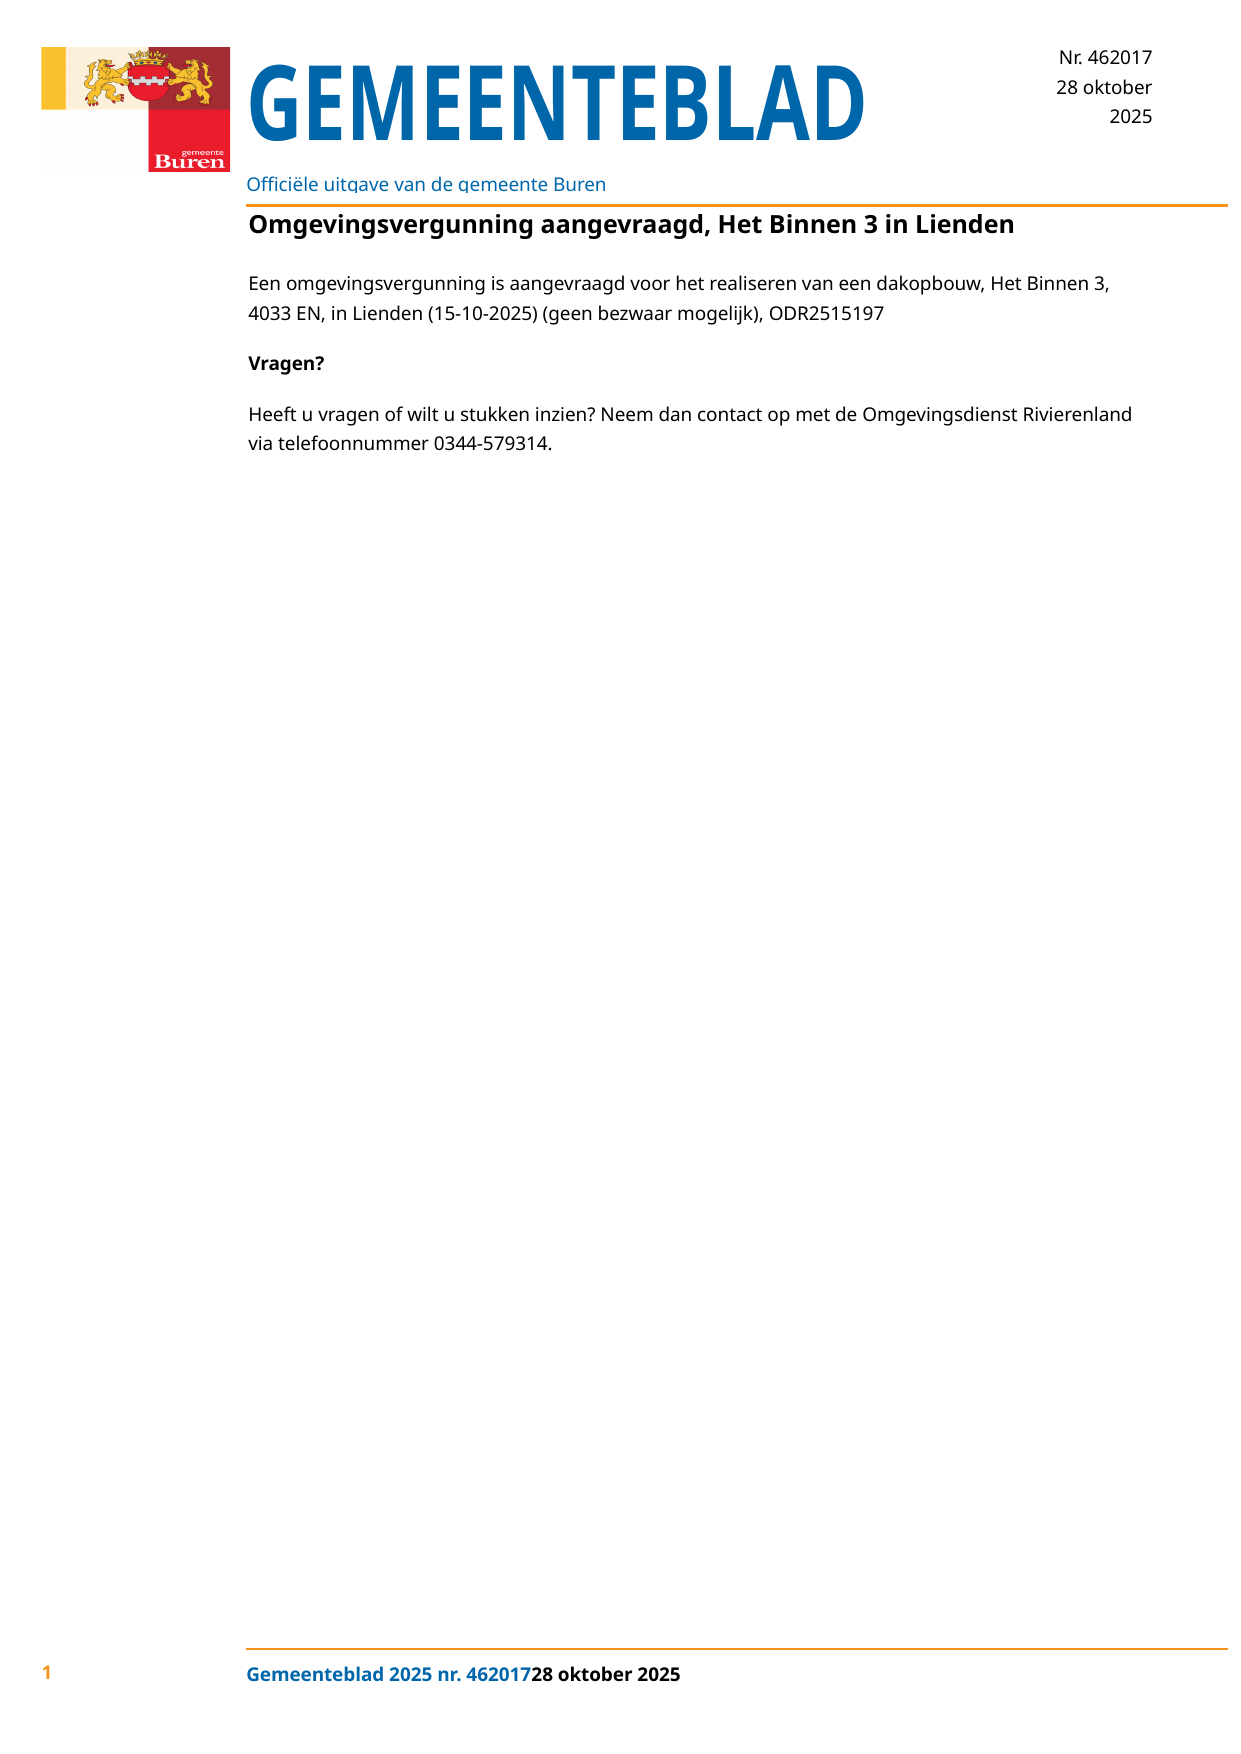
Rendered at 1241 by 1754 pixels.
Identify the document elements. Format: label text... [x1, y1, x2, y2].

text Heeft u vragen of wilt u stukken inzien? Neem dan contact op met de Omgevingsdienst Rivierenland via telefoonnummer 0344-579314. [248, 401, 1152, 456]
text Omgevingsvergunning aangevraagd, Het Binnen 3 in Lienden [248, 207, 1152, 241]
text Vragen? [248, 350, 1152, 376]
picture [41, 47, 231, 172]
text Een omgevingsvergunning is aangevraagd voor het realiseren van een dakopbouw, Het Binnen 3, 4033 EN, in Lienden (15-10-2025) (geen bezwaar mogelijk), ODR2515197 [248, 270, 1152, 326]
